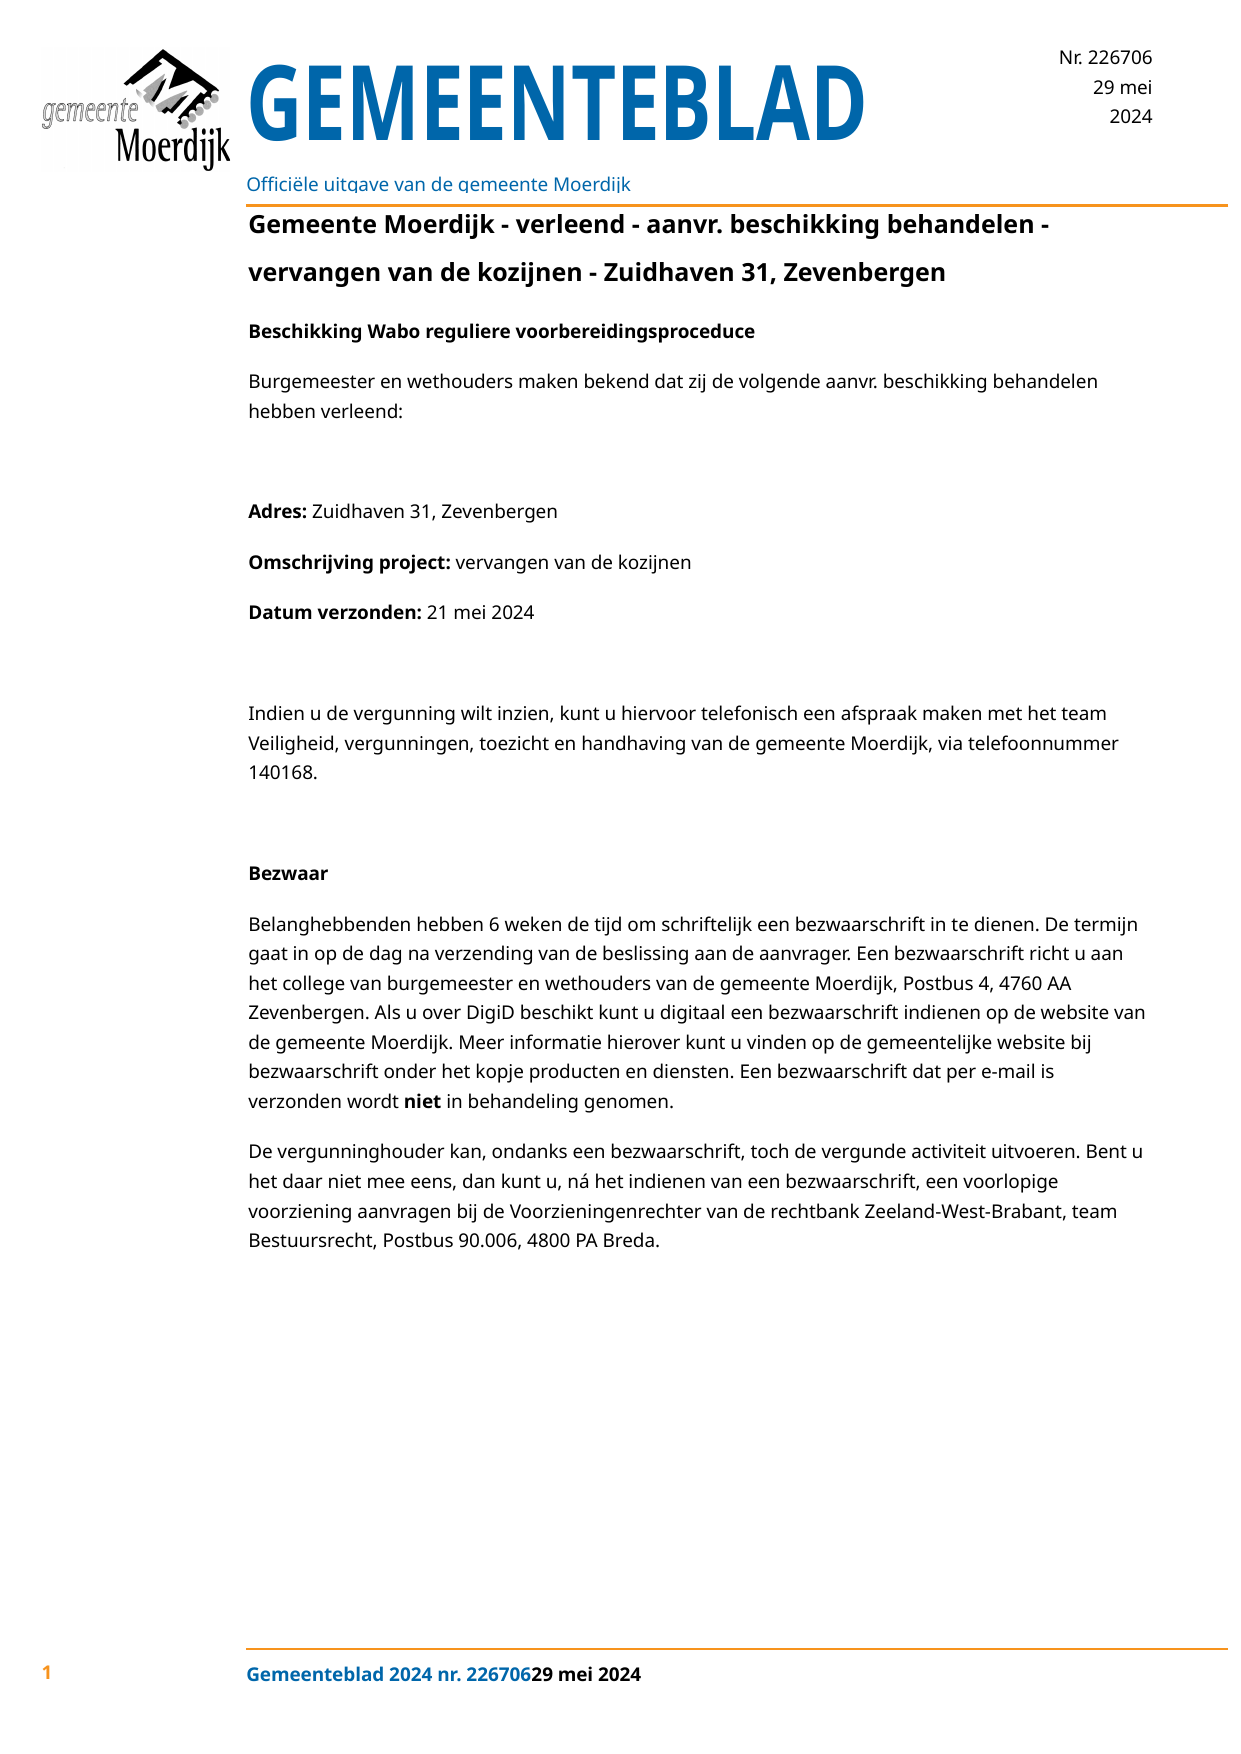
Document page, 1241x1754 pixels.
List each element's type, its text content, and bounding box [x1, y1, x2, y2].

text Datum verzonden: 21 mei 2024 [248, 599, 1152, 625]
text Belanghebbenden hebben 6 weken de tijd om schriftelijk een bezwaarschrift in te dienen. De termijn gaat in op de dag na verzending van de beslissing aan de aanvrager. Een bezwaarschrift richt u aan het college van burgemeester en wethouders van de gemeente Moerdijk, Postbus 4, 4760 AA Zevenbergen. Als u over DigiD beschikt kunt u digitaal een bezwaarschrift indienen op de website van de gemeente Moerdijk. Meer informatie hierover kunt u vinden op de gemeentelijke website bij bezwaarschrift onder het kopje producten en diensten. Een bezwaarschrift dat per e-mail is verzonden wordt niet in behandeling genomen. [248, 911, 1152, 1114]
text Indien u de vergunning wilt inzien, kunt u hiervoor telefonisch een afspraak maken met het team Veiligheid, vergunningen, toezicht en handhaving van de gemeente Moerdijk, via telefoonnummer 140168. [248, 700, 1152, 785]
text Burgemeester en wethouders maken bekend dat zij de volgende aanvr. beschikking behandelen hebben verleend: [248, 368, 1152, 424]
text Bezwaar [248, 860, 1152, 886]
text Beschikking Wabo reguliere voorbereidingsproceduce [248, 318, 1152, 344]
text De vergunninghouder kan, ondanks een bezwaarschrift, toch de vergunde activiteit uitvoeren. Bent u het daar niet mee eens, dan kunt u, ná het indienen van een bezwaarschrift, een voorlopige voorziening aanvragen bij de Voorzieningenrechter van de rechtbank Zeeland-West-Brabant, team Bestuursrecht, Postbus 90.006, 4800 PA Breda. [248, 1139, 1152, 1253]
text Omschrijving project: vervangen van de kozijnen [248, 549, 1152, 575]
text Adres: Zuidhaven 31, Zevenbergen [248, 499, 1152, 524]
picture [41, 47, 231, 172]
text Gemeente Moerdijk - verleend - aanvr. beschikking behandelen - vervangen van de kozijnen - Zuidhaven 31, Zevenbergen [248, 207, 1152, 288]
